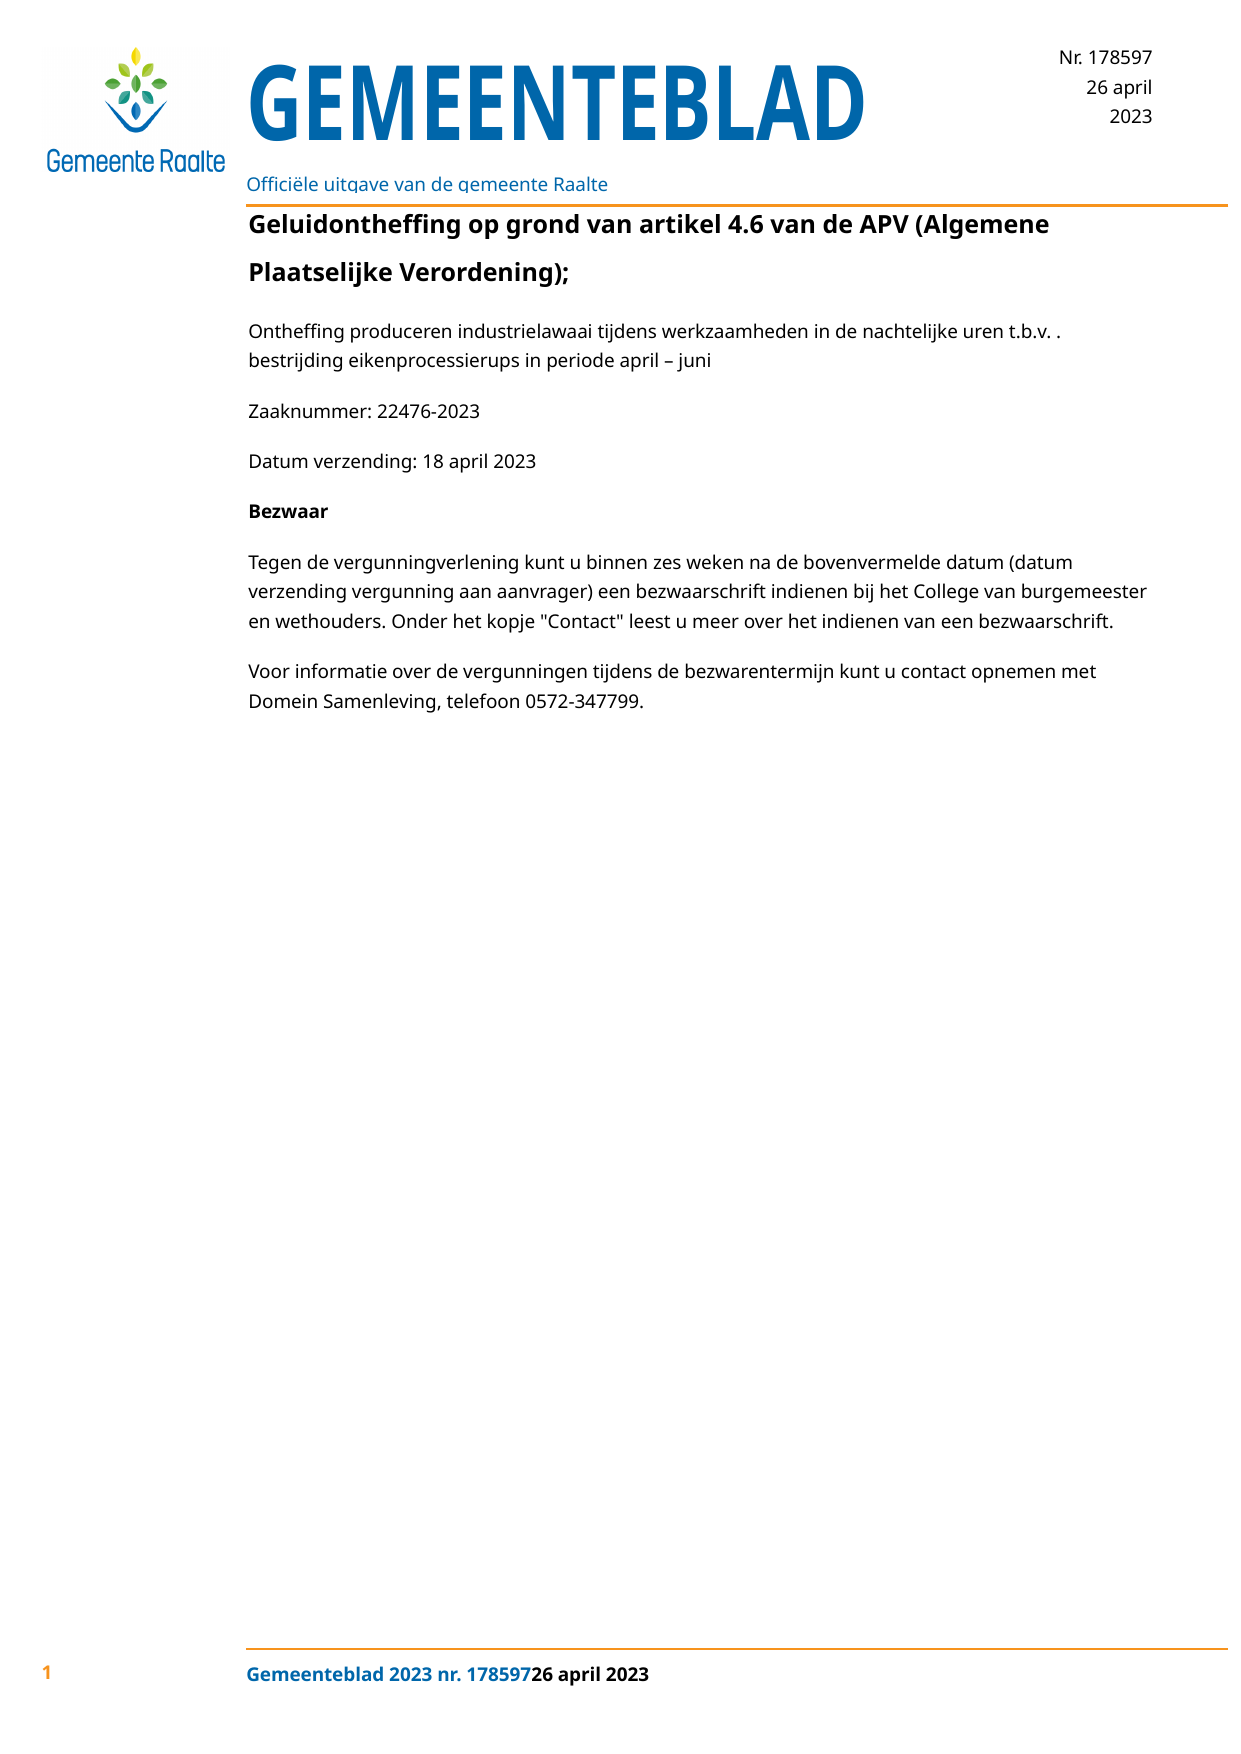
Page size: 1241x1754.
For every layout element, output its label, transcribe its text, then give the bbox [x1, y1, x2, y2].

text Bezwaar [248, 499, 1152, 524]
text Ontheffing produceren industrielawaai tijdens werkzaamheden in de nachtelijke uren t.b.v. . bestrijding eikenprocessierups in periode april – juni [248, 318, 1152, 373]
picture [41, 47, 231, 172]
text Tegen de vergunningverlening kunt u binnen zes weken na de bovenvermelde datum (datum verzending vergunning aan aanvrager) een bezwaarschrift indienen bij het College van burgemeester en wethouders. Onder het kopje "Contact" leest u meer over het indienen van een bezwaarschrift. [248, 549, 1152, 634]
text Geluidontheffing op grond van artikel 4.6 van de APV (Algemene Plaatselijke Verordening); [248, 207, 1152, 288]
text Zaaknummer: 22476-2023 [248, 398, 1152, 424]
text Datum verzending: 18 april 2023 [248, 448, 1152, 474]
text Voor informatie over de vergunningen tijdens de bezwarentermijn kunt u contact opnemen met Domein Samenleving, telefoon 0572-347799. [248, 659, 1152, 714]
